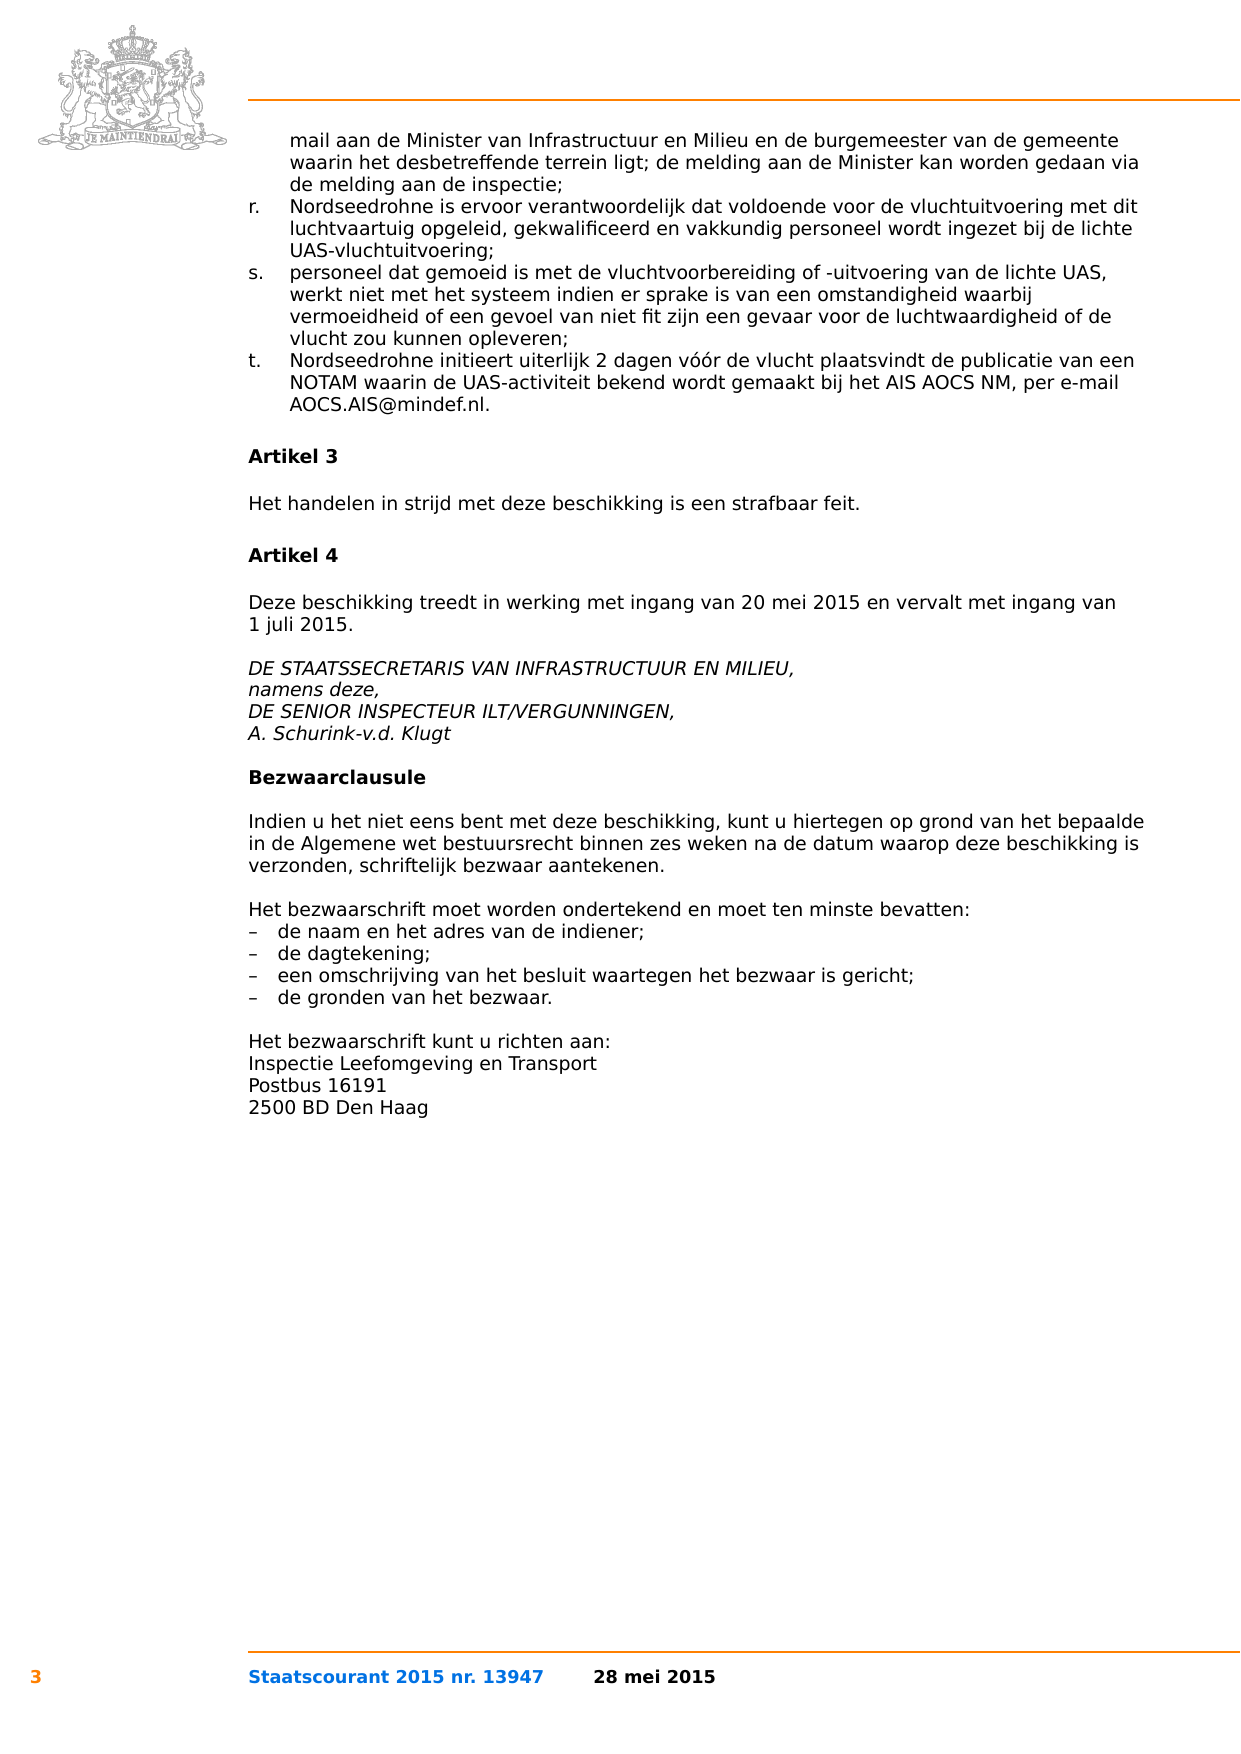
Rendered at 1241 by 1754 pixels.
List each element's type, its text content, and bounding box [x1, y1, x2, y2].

text Het bezwaarschrift kunt u richten aan: [248, 1031, 1163, 1053]
text Indien u het niet eens bent met deze beschikking, kunt u hiertegen op grond van het bepaalde in de Algemene wet bestuursrecht binnen zes weken na de datum waarop deze beschikking is verzonden, schriftelijk bezwaar aantekenen. [248, 811, 1163, 877]
text – een omschrijving van het besluit waartegen het bezwaar is gericht; [248, 965, 1163, 987]
text Het bezwaarschrift moet worden ondertekend en moet ten minste bevatten: [248, 899, 1163, 921]
text DE STAATSSECRETARIS VAN INFRASTRUCTUUR EN MILIEU, namens deze, DE SENIOR INSPECTEUR ILT/VERGUNNINGEN, A. Schurink-v.d. Klugt [248, 657, 1163, 745]
text Het handelen in strijd met deze beschikking is een strafbaar feit. [248, 493, 1163, 514]
text mail aan de Minister van Infrastructuur en Milieu en de burgemeester van de gemeente waarin het desbetreffende terrein ligt; de melding aan de Minister kan worden gedaan via de melding aan de inspectie; [248, 130, 1163, 196]
text – de naam en het adres van de indiener; [248, 921, 1163, 943]
text Inspectie Leefomgeving en Transport [248, 1053, 1163, 1074]
text s. personeel dat gemoeid is met de vluchtvoorbereiding of -uitvoering van de lichte UAS, werkt niet met het systeem indien er sprake is van een omstandigheid waarbij vermoeidheid of een gevoel van niet fit zijn een gevaar voor de luchtwaardigheid of de vlucht zou kunnen opleveren; [248, 262, 1163, 350]
picture [38, 25, 227, 150]
text Postbus 16191 [248, 1074, 1163, 1097]
text r. Nordseedrohne is ervoor verantwoordelijk dat voldoende voor de vluchtuitvoering met dit luchtvaartuig opgeleid, gekwalificeerd en vakkundig personeel wordt ingezet bij de lichte UAS-vluchtuitvoering; [248, 196, 1163, 262]
text Deze beschikking treedt in werking met ingang van 20 mei 2015 en vervalt met ingang van 1 juli 2015. [248, 592, 1163, 636]
subtitle Artikel 4 [248, 544, 1163, 567]
text – de gronden van het bezwaar. [248, 987, 1163, 1009]
text t. Nordseedrohne initieert uiterlijk 2 dagen vóór de vlucht plaatsvindt de publicatie van een NOTAM waarin de UAS-activiteit bekend wordt gemaakt bij het AIS AOCS NM, per e-mail AOCS.AIS@mindef.nl. [248, 350, 1163, 416]
text Bezwaarclausule [248, 767, 1163, 789]
text 2500 BD Den Haag [248, 1097, 1163, 1118]
subtitle Artikel 3 [248, 446, 1163, 468]
text – de dagtekening; [248, 943, 1163, 965]
